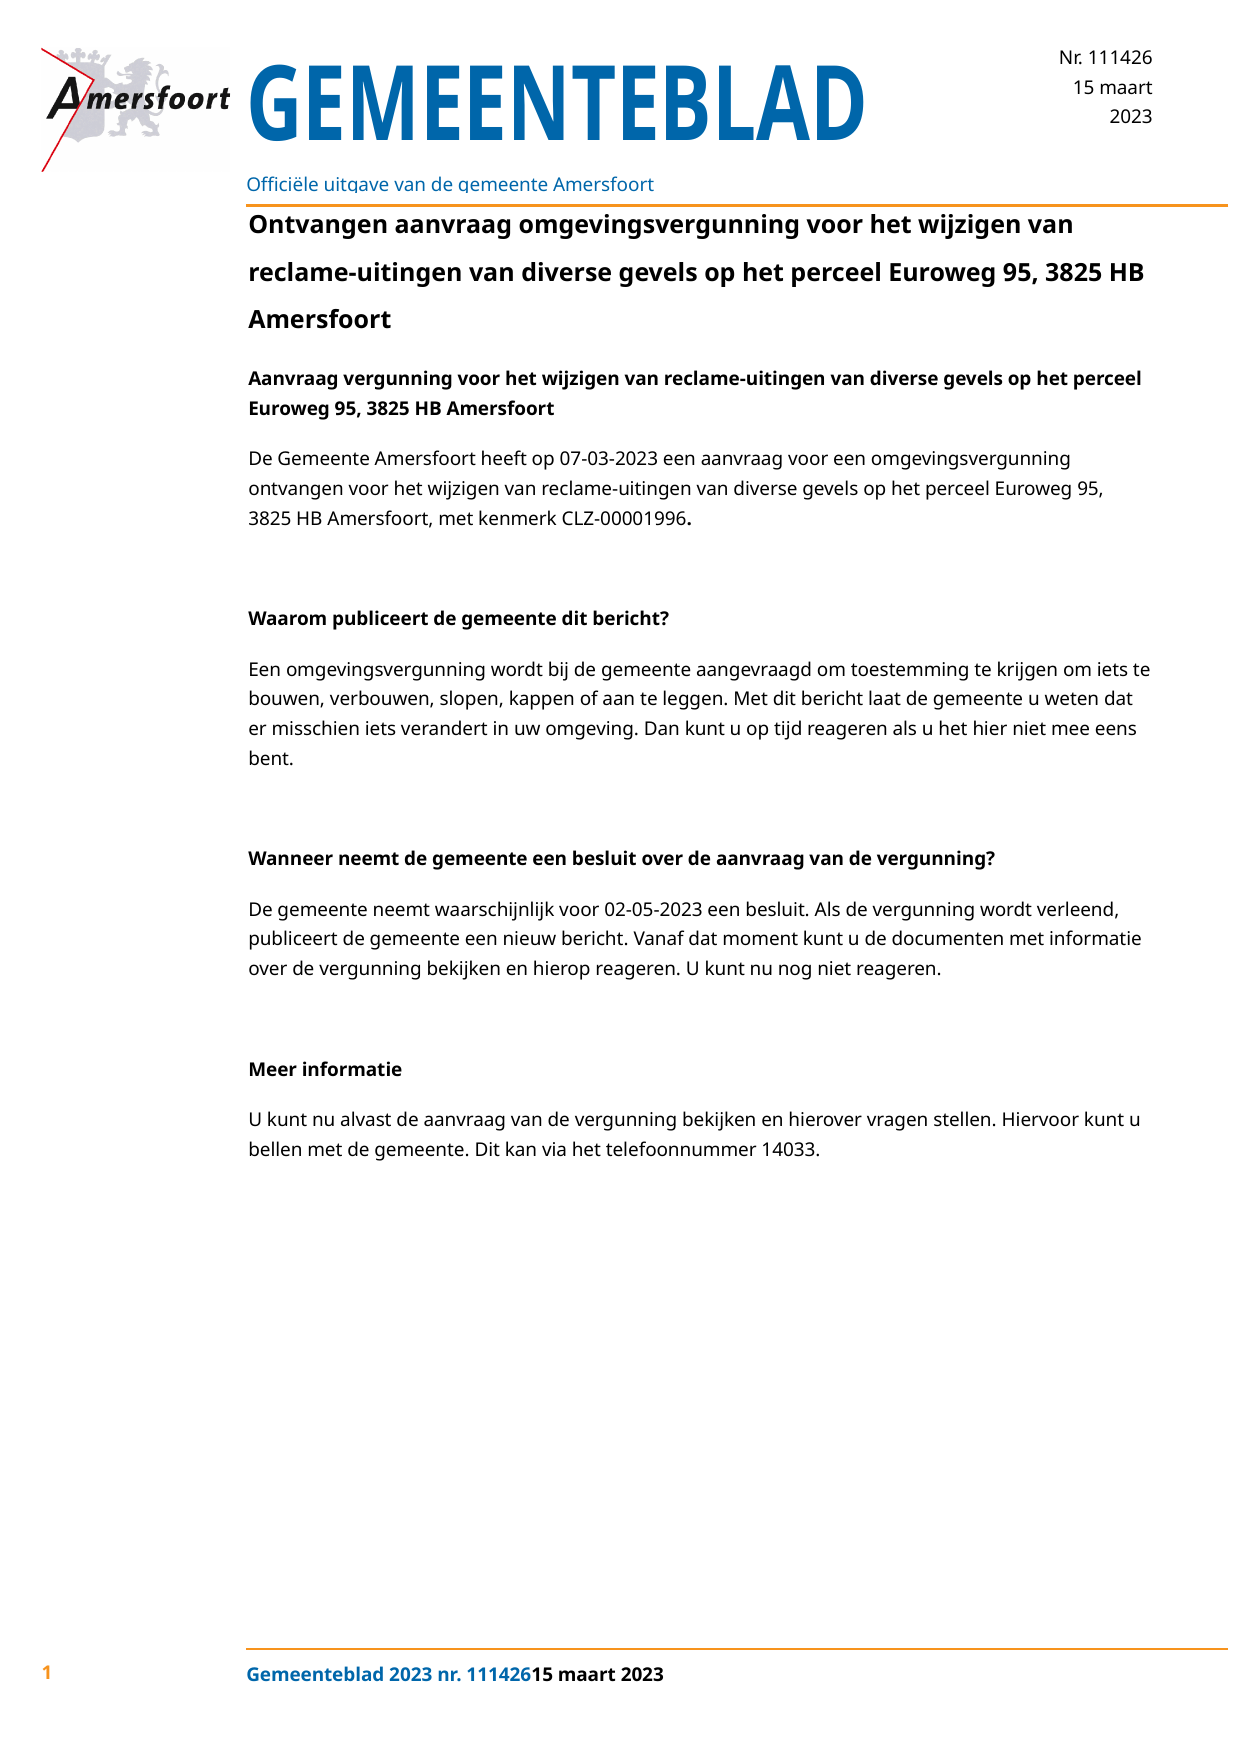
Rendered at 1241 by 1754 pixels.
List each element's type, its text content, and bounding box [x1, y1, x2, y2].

picture [41, 47, 231, 172]
text Een omgevingsvergunning wordt bij de gemeente aangevraagd om toestemming te krijgen om iets te bouwen, verbouwen, slopen, kappen of aan te leggen. Met dit bericht laat de gemeente u weten dat er misschien iets verandert in uw omgeving. Dan kunt u op tijd reageren als u het hier niet mee eens bent. [248, 656, 1152, 770]
text Waarom publiceert de gemeente dit bericht? [248, 606, 1152, 631]
text Wanneer neemt de gemeente een besluit over de aanvraag van de vergunning? [248, 846, 1152, 871]
text Ontvangen aanvraag omgevingsvergunning voor het wijzigen van reclame-uitingen van diverse gevels op het perceel Euroweg 95, 3825 HB Amersfoort [248, 207, 1152, 336]
text U kunt nu alvast de aanvraag van de vergunning bekijken en hierover vragen stellen. Hiervoor kunt u bellen met de gemeente. Dit kan via het telefoonnummer 14033. [248, 1106, 1152, 1162]
text Aanvraag vergunning voor het wijzigen van reclame-uitingen van diverse gevels op het perceel Euroweg 95, 3825 HB Amersfoort [248, 366, 1152, 421]
text De gemeente neemt waarschijnlijk voor 02-05-2023 een besluit. Als de vergunning wordt verleend, publiceert de gemeente een nieuw bericht. Vanaf dat moment kunt u de documenten met informatie over de vergunning bekijken en hierop reageren. U kunt nu nog niet reageren. [248, 896, 1152, 981]
text De Gemeente Amersfoort heeft op 07-03-2023 een aanvraag voor een omgevingsvergunning ontvangen voor het wijzigen van reclame-uitingen van diverse gevels op het perceel Euroweg 95, 3825 HB Amersfoort, met kenmerk CLZ-00001996. [248, 446, 1152, 530]
text Meer informatie [248, 1056, 1152, 1082]
